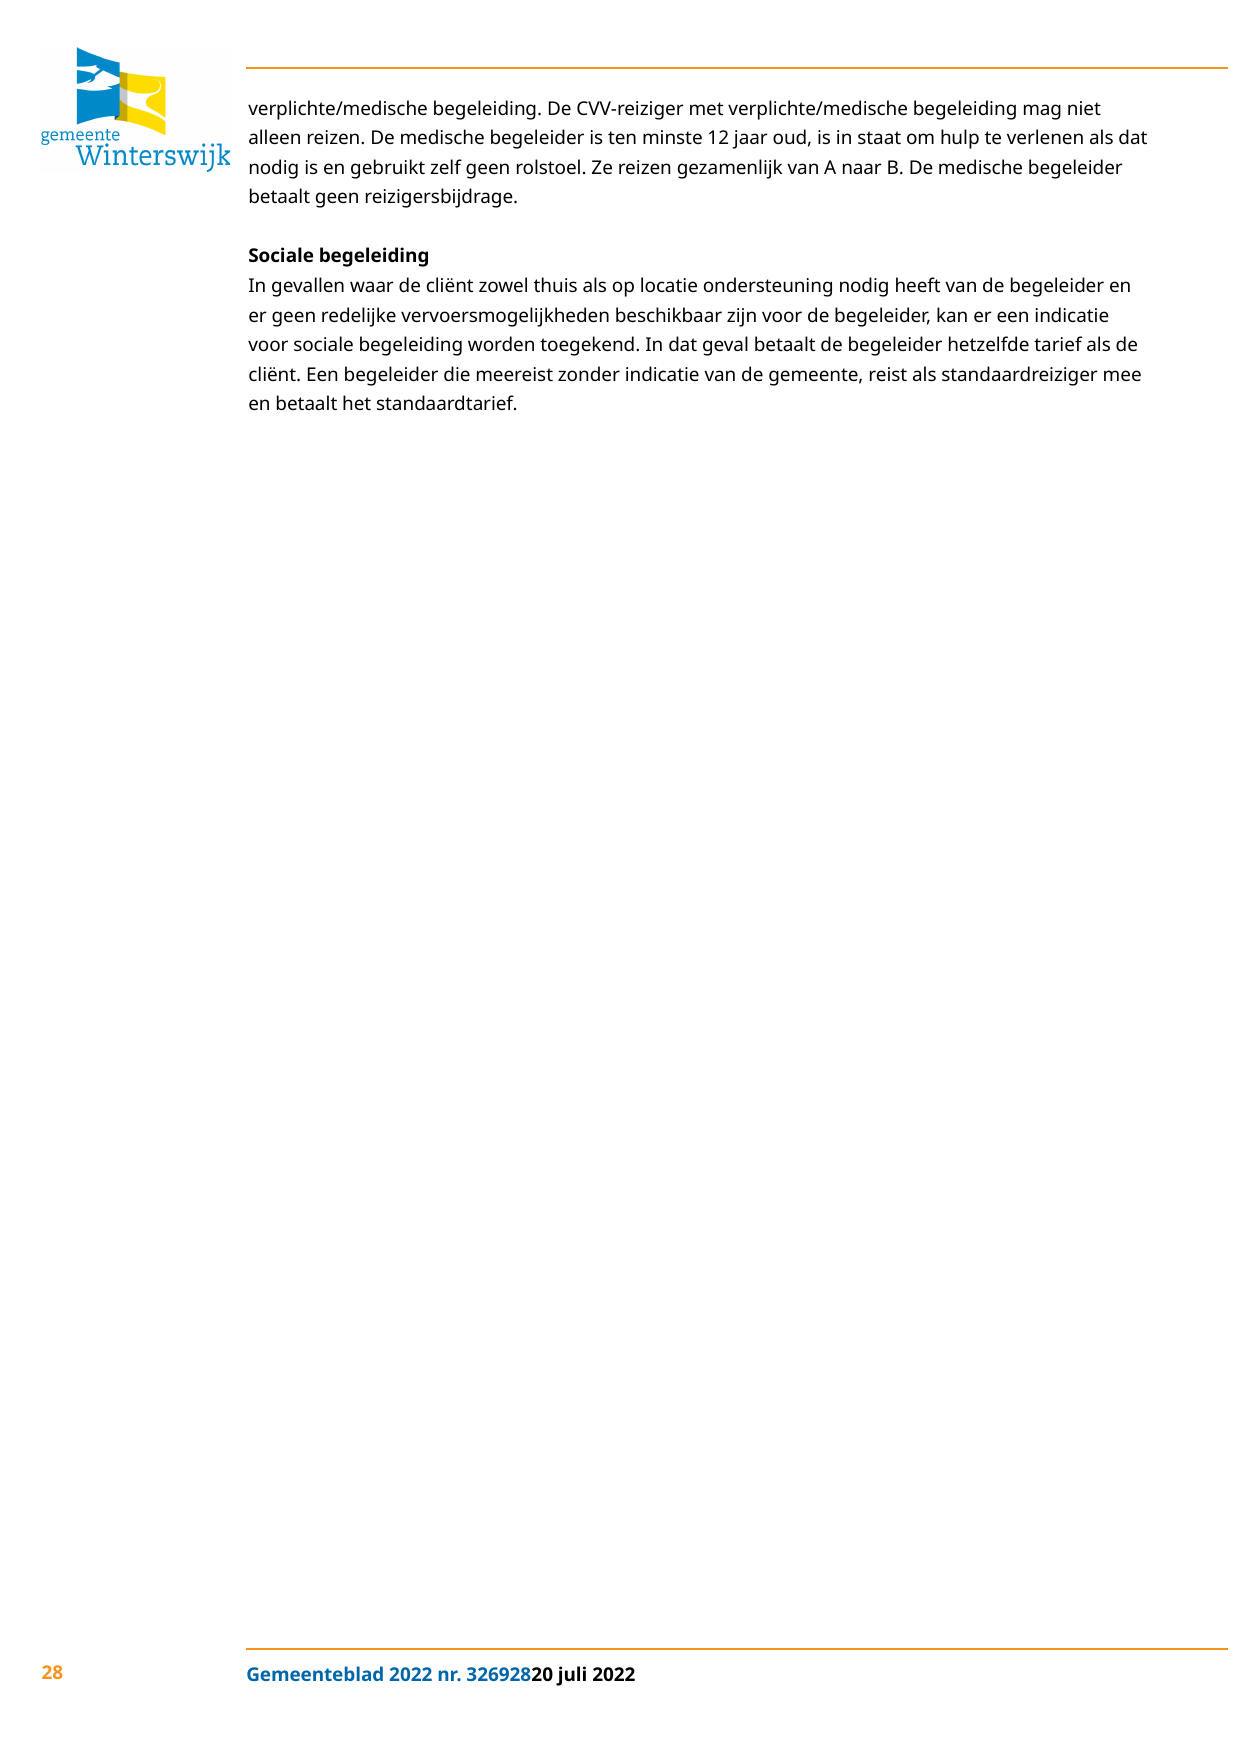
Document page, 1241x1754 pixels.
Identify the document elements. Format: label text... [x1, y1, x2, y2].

text Sociale begeleiding [248, 243, 1152, 268]
picture [41, 47, 231, 172]
text In gevallen waar de cliënt zowel thuis als op locatie ondersteuning nodig heeft van de begeleider en er geen redelijke vervoersmogelijkheden beschikbaar zijn voor de begeleider, kan er een indicatie voor sociale begeleiding worden toegekend. In dat geval betaalt de begeleider hetzelfde tarief als de cliënt. Een begeleider die meereist zonder indicatie van de gemeente, reist als standaardreiziger mee en betaalt het standaardtarief. [248, 272, 1152, 416]
text verplichte/medische begeleiding. De CVV-reiziger met verplichte/medische begeleiding mag niet alleen reizen. De medische begeleider is ten minste 12 jaar oud, is in staat om hulp te verlenen als dat nodig is en gebruikt zelf geen rolstoel. Ze reizen gezamenlijk van A naar B. De medische begeleider betaalt geen reizigersbijdrage. [248, 95, 1152, 209]
picture [225, 153, 231, 162]
